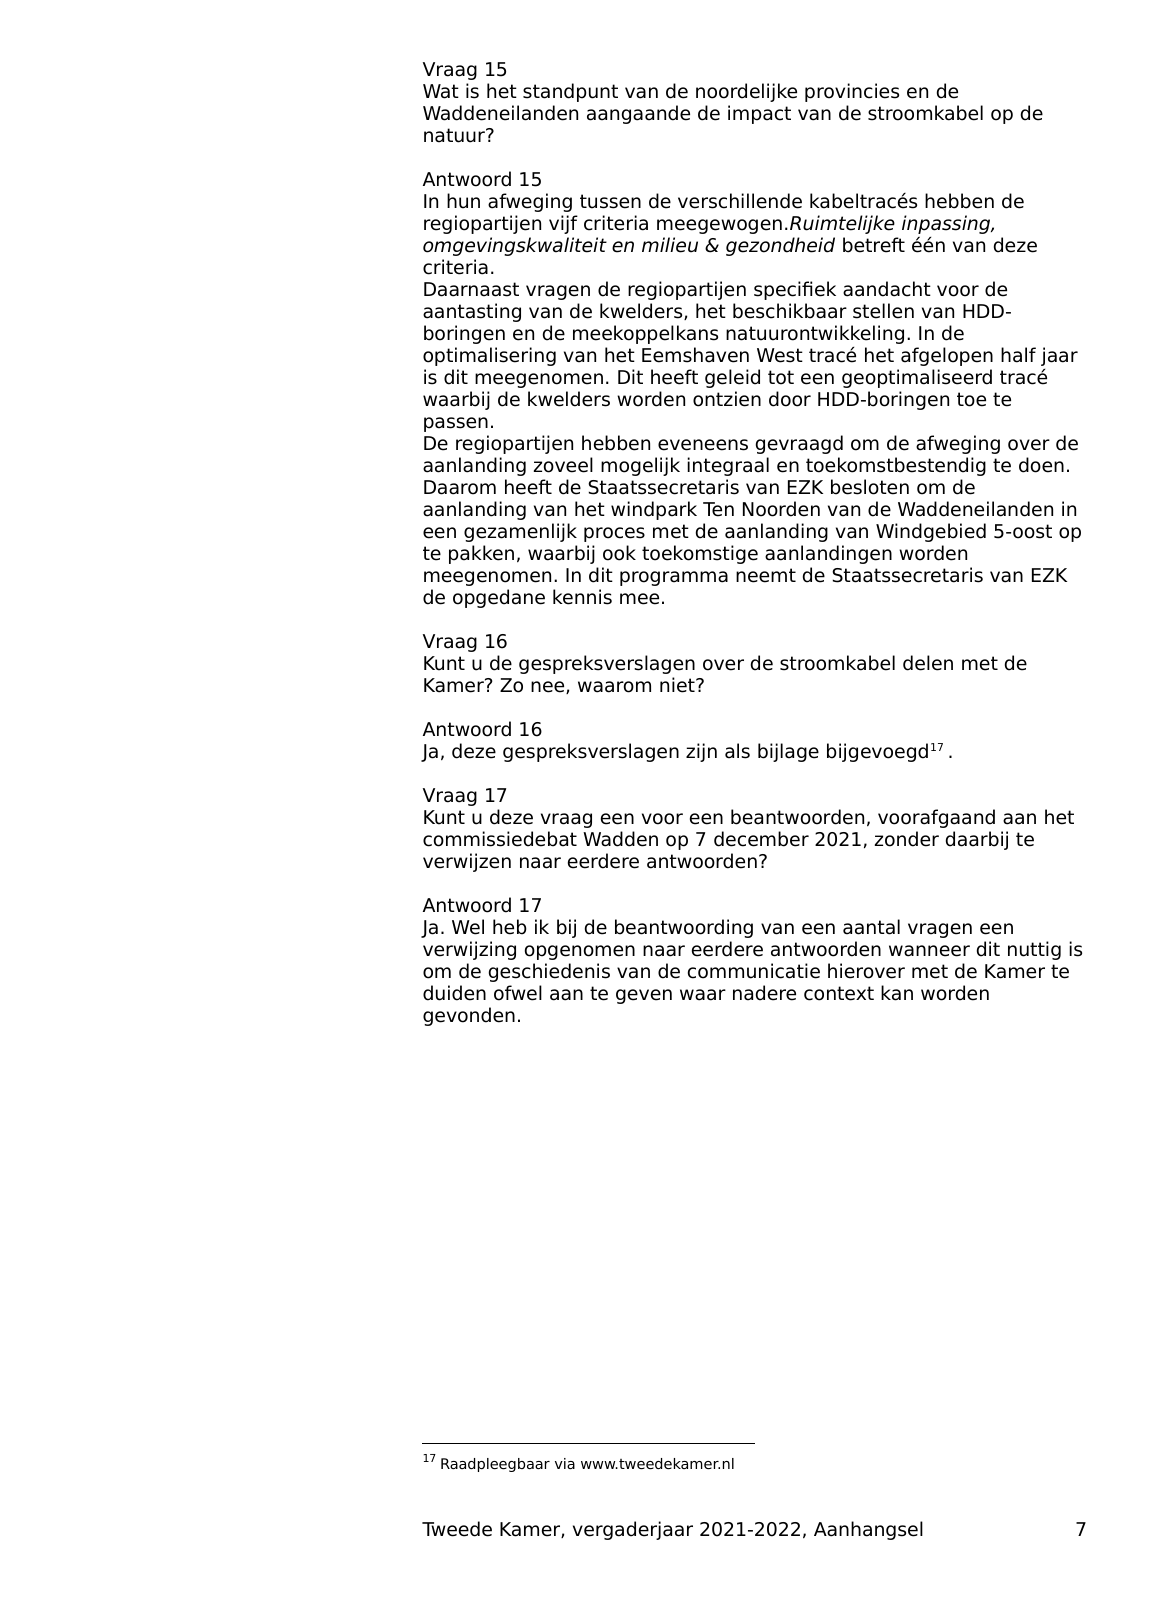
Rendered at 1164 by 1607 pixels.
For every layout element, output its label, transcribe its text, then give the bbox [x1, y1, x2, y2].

text Antwoord 16 [422, 719, 1087, 741]
text Kunt u deze vraag een voor een beantwoorden, voorafgaand aan het commissiedebat Wadden op 7 december 2021, zonder daarbij te verwijzen naar eerdere antwoorden? [422, 807, 1087, 873]
text Antwoord 15 [422, 169, 1087, 191]
text Raadpleegbaar via www.tweedekamer.nl [422, 1452, 1087, 1474]
text Antwoord 17 [422, 895, 1087, 917]
text Ja. Wel heb ik bij de beantwoording van een aantal vragen een verwijzing opgenomen naar eerdere antwoorden wanneer dit nuttig is om de geschiedenis van de communicatie hierover met de Kamer te duiden ofwel aan te geven waar nadere context kan worden gevonden. [422, 917, 1087, 1027]
text Vraag 15 [422, 59, 1087, 81]
text Ja, deze gespreksverslagen zijn als bijlage bijgevoegd. [422, 741, 1087, 763]
text Daarnaast vragen de regiopartijen specifiek aandacht voor de aantasting van de kwelders, het beschikbaar stellen van HDD-boringen en de meekoppelkans natuurontwikkeling. In de optimalisering van het Eemshaven West tracé het afgelopen half jaar is dit meegenomen. Dit heeft geleid tot een geoptimaliseerd tracé waarbij de kwelders worden ontzien door HDD-boringen toe te passen. [422, 279, 1087, 433]
text Vraag 17 [422, 785, 1087, 807]
text Kunt u de gespreksverslagen over de stroomkabel delen met de Kamer? Zo nee, waarom niet? [422, 653, 1087, 697]
text Vraag 16 [422, 631, 1087, 653]
text De regiopartijen hebben eveneens gevraagd om de afweging over de aanlanding zoveel mogelijk integraal en toekomstbestendig te doen. Daarom heeft de Staatssecretaris van EZK besloten om de aanlanding van het windpark Ten Noorden van de Waddeneilanden in een gezamenlijk proces met de aanlanding van Windgebied 5-oost op te pakken, waarbij ook toekomstige aanlandingen worden meegenomen. In dit programma neemt de Staatssecretaris van EZK de opgedane kennis mee. [422, 433, 1087, 609]
text In hun afweging tussen de verschillende kabeltracés hebben de regiopartijen vijf criteria meegewogen.Ruimtelijke inpassing, omgevingskwaliteit en milieu & gezondheid betreft één van deze criteria. [422, 191, 1087, 279]
text Wat is het standpunt van de noordelijke provincies en de Waddeneilanden aangaande de impact van de stroomkabel op de natuur? [422, 81, 1087, 147]
